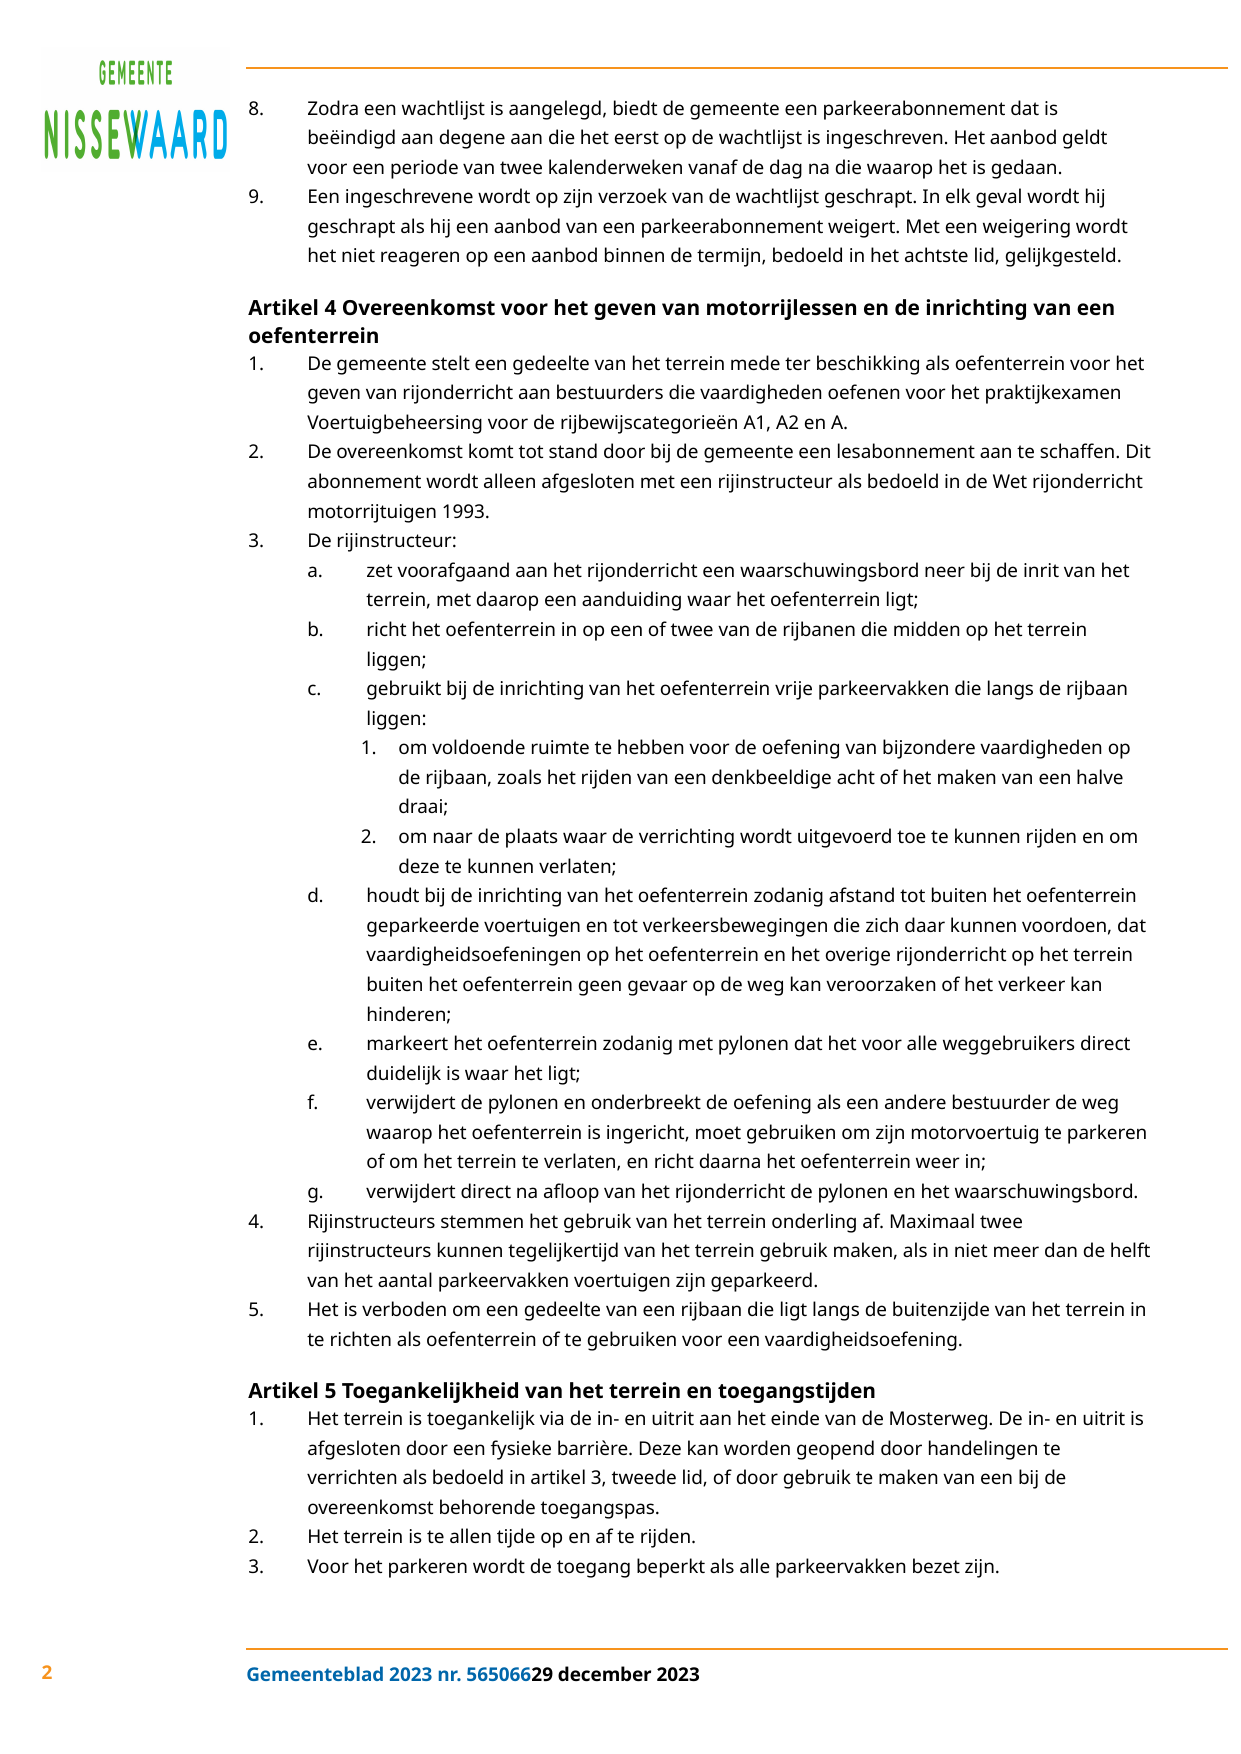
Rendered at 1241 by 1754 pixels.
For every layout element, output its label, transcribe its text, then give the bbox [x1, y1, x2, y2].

list om voldoende ruimte te hebben voor de oefening van bijzondere vaardigheden op de rijbaan, zoals het rijden van een denkbeeldige acht of het maken van een halve draai; [361, 734, 1152, 819]
list De rijinstructeur: [248, 527, 1152, 553]
list zet voorafgaand aan het rijonderricht een waarschuwingsbord neer bij de inrit van het terrein, met daarop een aanduiding waar het oefenterrein ligt; [307, 557, 1152, 612]
list De gemeente stelt een gedeelte van het terrein mede ter beschikking als oefenterrein voor het geven van rijonderricht aan bestuurders die vaardigheden oefenen voor het praktijkexamen Voertuigbeheersing voor de rijbewijscategorieën A1, A2 en A. [248, 350, 1152, 435]
list Voor het parkeren wordt de toegang beperkt als alle parkeervakken bezet zijn. [248, 1553, 1152, 1579]
list Zodra een wachtlijst is aangelegd, biedt de gemeente een parkeerabonnement dat is beëindigd aan degene aan die het eerst op de wachtlijst is ingeschreven. Het aanbod geldt voor een periode van twee kalenderweken vanaf de dag na die waarop het is gedaan. [248, 95, 1152, 180]
list Het terrein is toegankelijk via de in- en uitrit aan het einde van de Mosterweg. De in- en uitrit is afgesloten door een fysieke barrière. Deze kan worden geopend door handelingen te verrichten als bedoeld in artikel 3, tweede lid, of door gebruik te maken van een bij de overeenkomst behorende toegangspas. [248, 1405, 1152, 1519]
text Artikel 4 Overeenkomst voor het geven van motorrijlessen en de inrichting van een oefenterrein [248, 293, 1152, 350]
list verwijdert direct na afloop van het rijonderricht de pylonen en het waarschuwingsbord. [307, 1178, 1152, 1204]
list verwijdert de pylonen en onderbreekt de oefening als een andere bestuurder de weg waarop het oefenterrein is ingericht, moet gebruiken om zijn motorvoertuig te parkeren of om het terrein te verlaten, en richt daarna het oefenterrein weer in; [307, 1089, 1152, 1174]
picture [41, 47, 231, 172]
list markeert het oefenterrein zodanig met pylonen dat het voor alle weggebruikers direct duidelijk is waar het ligt; [307, 1030, 1152, 1086]
list Een ingeschrevene wordt op zijn verzoek van de wachtlijst geschrapt. In elk geval wordt hij geschrapt als hij een aanbod van een parkeerabonnement weigert. Met een weigering wordt het niet reageren op een aanbod binnen de termijn, bedoeld in het achtste lid, gelijkgesteld. [248, 183, 1152, 268]
list richt het oefenterrein in op een of twee van de rijbanen die midden op het terrein liggen; [307, 616, 1152, 672]
list gebruikt bij de inrichting van het oefenterrein vrije parkeervakken die langs de rijbaan liggen: [307, 675, 1152, 731]
list Rijinstructeurs stemmen het gebruik van het terrein onderling af. Maximaal twee rijinstructeurs kunnen tegelijkertijd van het terrein gebruik maken, als in niet meer dan de helft van het aantal parkeervakken voertuigen zijn geparkeerd. [248, 1208, 1152, 1293]
list De overeenkomst komt tot stand door bij de gemeente een lesabonnement aan te schaffen. Dit abonnement wordt alleen afgesloten met een rijinstructeur als bedoeld in de Wet rijonderricht motorrijtuigen 1993. [248, 439, 1152, 524]
list Het terrein is te allen tijde op en af te rijden. [248, 1523, 1152, 1549]
list Het is verboden om een gedeelte van een rijbaan die ligt langs de buitenzijde van het terrein in te richten als oefenterrein of te gebruiken voor een vaardigheidsoefening. [248, 1297, 1152, 1352]
list om naar de plaats waar de verrichting wordt uitgevoerd toe te kunnen rijden en om deze te kunnen verlaten; [361, 823, 1152, 879]
text Artikel 5 Toegankelijkheid van het terrein en toegangstijden [248, 1377, 1152, 1405]
list houdt bij de inrichting van het oefenterrein zodanig afstand tot buiten het oefenterrein geparkeerde voertuigen en tot verkeersbewegingen die zich daar kunnen voordoen, dat vaardigheidsoefeningen op het oefenterrein en het overige rijonderricht op het terrein buiten het oefenterrein geen gevaar op de weg kan veroorzaken of het verkeer kan hinderen; [307, 882, 1152, 1027]
